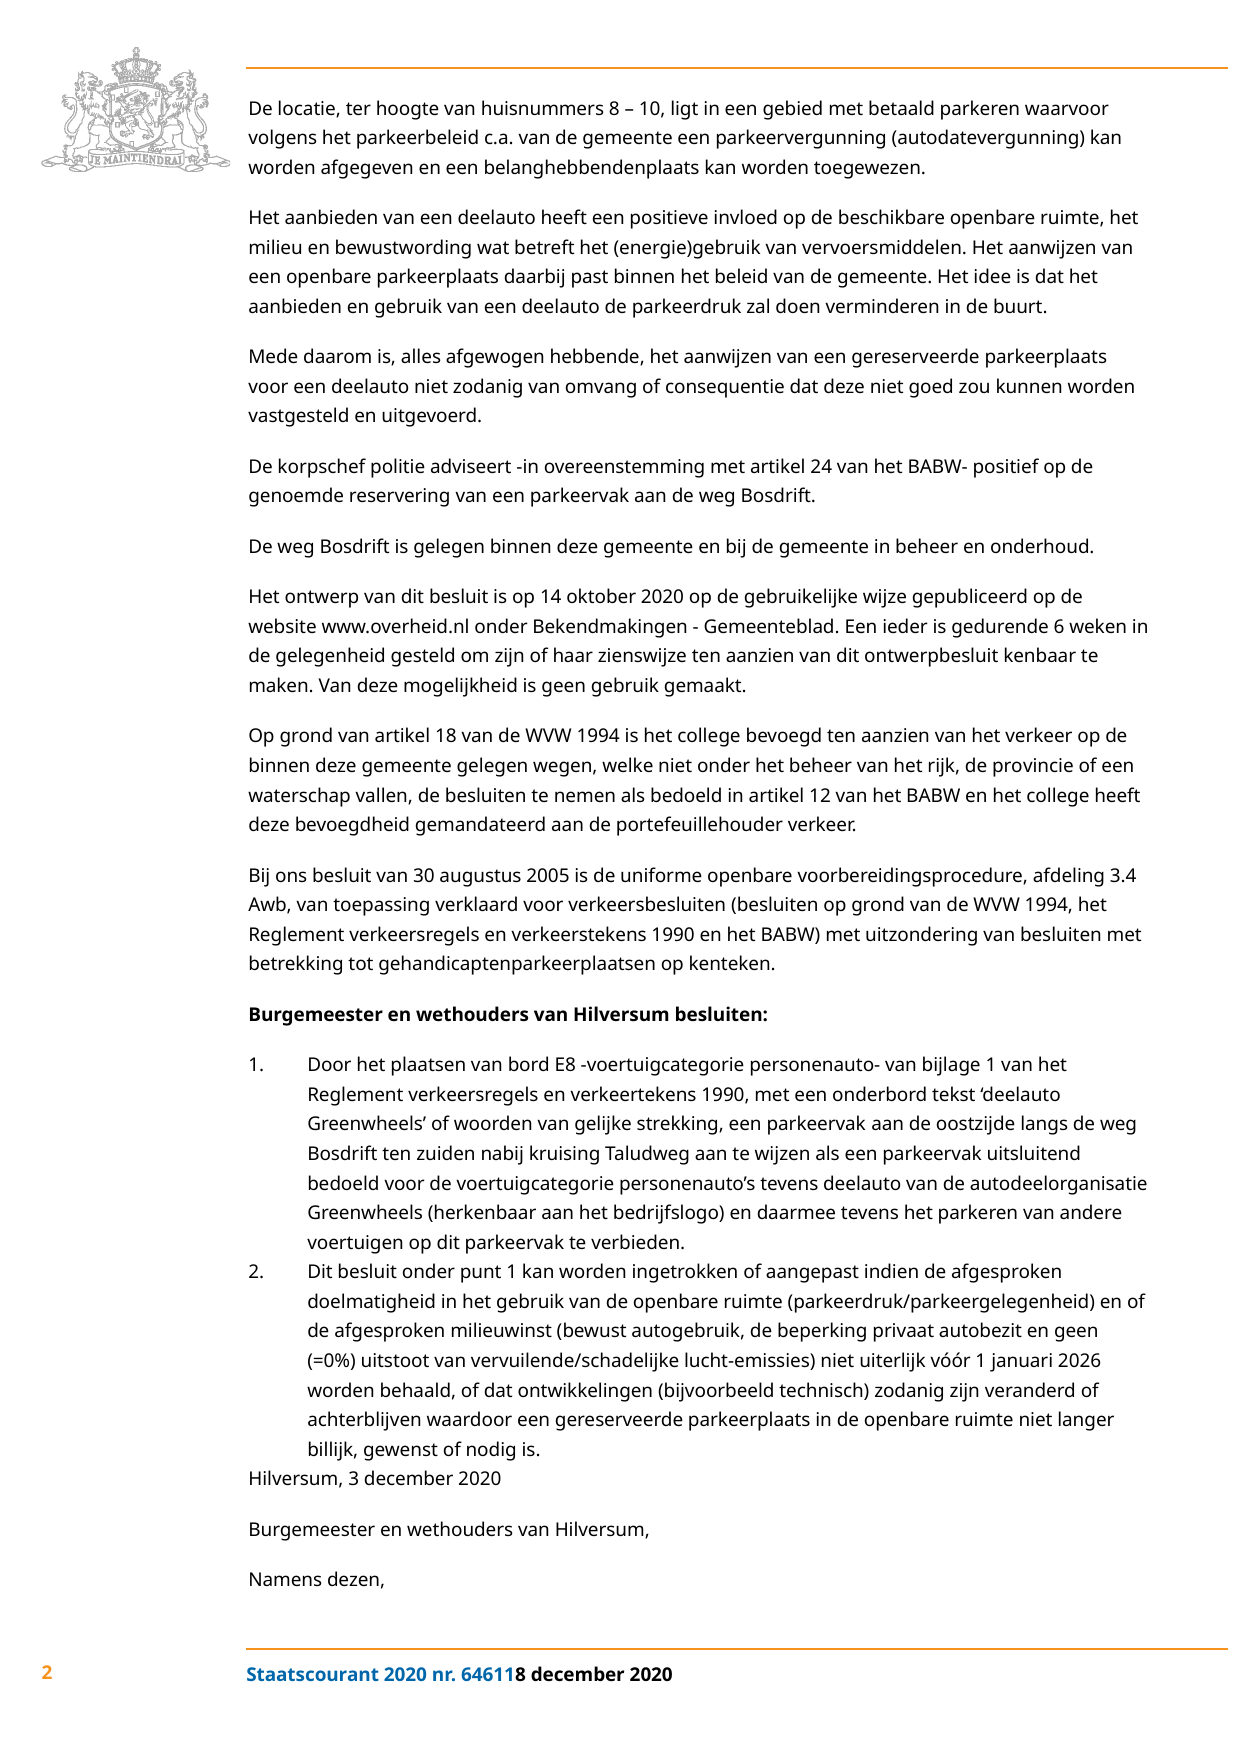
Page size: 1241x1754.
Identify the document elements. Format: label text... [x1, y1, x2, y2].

text De locatie, ter hoogte van huisnummers 8 – 10, ligt in een gebied met betaald parkeren waarvoor volgens het parkeerbeleid c.a. van de gemeente een parkeervergunning (autodatevergunning) kan worden afgegeven en een belanghebbendenplaats kan worden toegewezen. [248, 95, 1152, 180]
text Hilversum, 3 december 2020 [248, 1466, 1152, 1491]
text De korpschef politie adviseert -in overeenstemming met artikel 24 van het BABW- positief op de genoemde reservering van een parkeervak aan de weg Bosdrift. [248, 453, 1152, 508]
text Bij ons besluit van 30 augustus 2005 is de uniforme openbare voorbereidingsprocedure, afdeling 3.4 Awb, van toepassing verklaard voor verkeersbesluiten (besluiten op grond van de WVW 1994, het Reglement verkeersregels en verkeerstekens 1990 en het BABW) met uitzondering van besluiten met betrekking tot gehandicaptenparkeerplaatsen op kenteken. [248, 862, 1152, 976]
text Mede daarom is, alles afgewogen hebbende, het aanwijzen van een gereserveerde parkeerplaats voor een deelauto niet zodanig van omvang of consequentie dat deze niet goed zou kunnen worden vastgesteld en uitgevoerd. [248, 343, 1152, 428]
text Burgemeester en wethouders van Hilversum, [248, 1516, 1152, 1542]
picture [41, 47, 231, 172]
list Door het plaatsen van bord E8 -voertuigcategorie personenauto- van bijlage 1 van het Reglement verkeersregels en verkeertekens 1990, met een onderbord tekst ‘deelauto Greenwheels’ of woorden van gelijke strekking, een parkeervak aan de oostzijde langs de weg Bosdrift ten zuiden nabij kruising Taludweg aan te wijzen als een parkeervak uitsluitend bedoeld voor de voertuigcategorie personenauto’s tevens deelauto van de autodeelorganisatie Greenwheels (herkenbaar aan het bedrijfslogo) en daarmee tevens het parkeren van andere voertuigen op dit parkeervak te verbieden. [248, 1051, 1152, 1255]
text Het aanbieden van een deelauto heeft een positieve invloed op de beschikbare openbare ruimte, het milieu en bewustwording wat betreft het (energie)gebruik van vervoersmiddelen. Het aanwijzen van een openbare parkeerplaats daarbij past binnen het beleid van de gemeente. Het idee is dat het aanbieden en gebruik van een deelauto de parkeerdruk zal doen verminderen in de buurt. [248, 204, 1152, 319]
text Burgemeester en wethouders van Hilversum besluiten: [248, 1001, 1152, 1027]
text De weg Bosdrift is gelegen binnen deze gemeente en bij de gemeente in beheer en onderhoud. [248, 533, 1152, 559]
text Het ontwerp van dit besluit is op 14 oktober 2020 op de gebruikelijke wijze gepubliceerd op de website www.overheid.nl onder Bekendmakingen - Gemeenteblad. Een ieder is gedurende 6 weken in de gelegenheid gesteld om zijn of haar zienswijze ten aanzien van dit ontwerpbesluit kenbaar te maken. Van deze mogelijkheid is geen gebruik gemaakt. [248, 583, 1152, 698]
list Dit besluit onder punt 1 kan worden ingetrokken of aangepast indien de afgesproken doelmatigheid in het gebruik van de openbare ruimte (parkeerdruk/parkeergelegenheid) en of de afgesproken milieuwinst (bewust autogebruik, de beperking privaat autobezit en geen (=0%) uitstoot van vervuilende/schadelijke lucht-emissies) niet uiterlijk vóór 1 januari 2026 worden behaald, of dat ontwikkelingen (bijvoorbeeld technisch) zodanig zijn veranderd of achterblijven waardoor een gereserveerde parkeerplaats in de openbare ruimte niet langer billijk, gewenst of nodig is. [248, 1258, 1152, 1462]
text Op grond van artikel 18 van de WVW 1994 is het colle­ge bevoegd ten aanzien van het verkeer op de binnen deze gemeente gelegen wegen, welke niet onder het beheer van het rijk, de pro­vincie of een waterschap vallen, de besluiten te nemen als bedoeld in artikel 12 van het BABW en het college heeft deze bevoegdheid gemandateerd aan de portefeuillehouder verkeer. [248, 723, 1152, 837]
text Namens dezen, [248, 1566, 1152, 1592]
